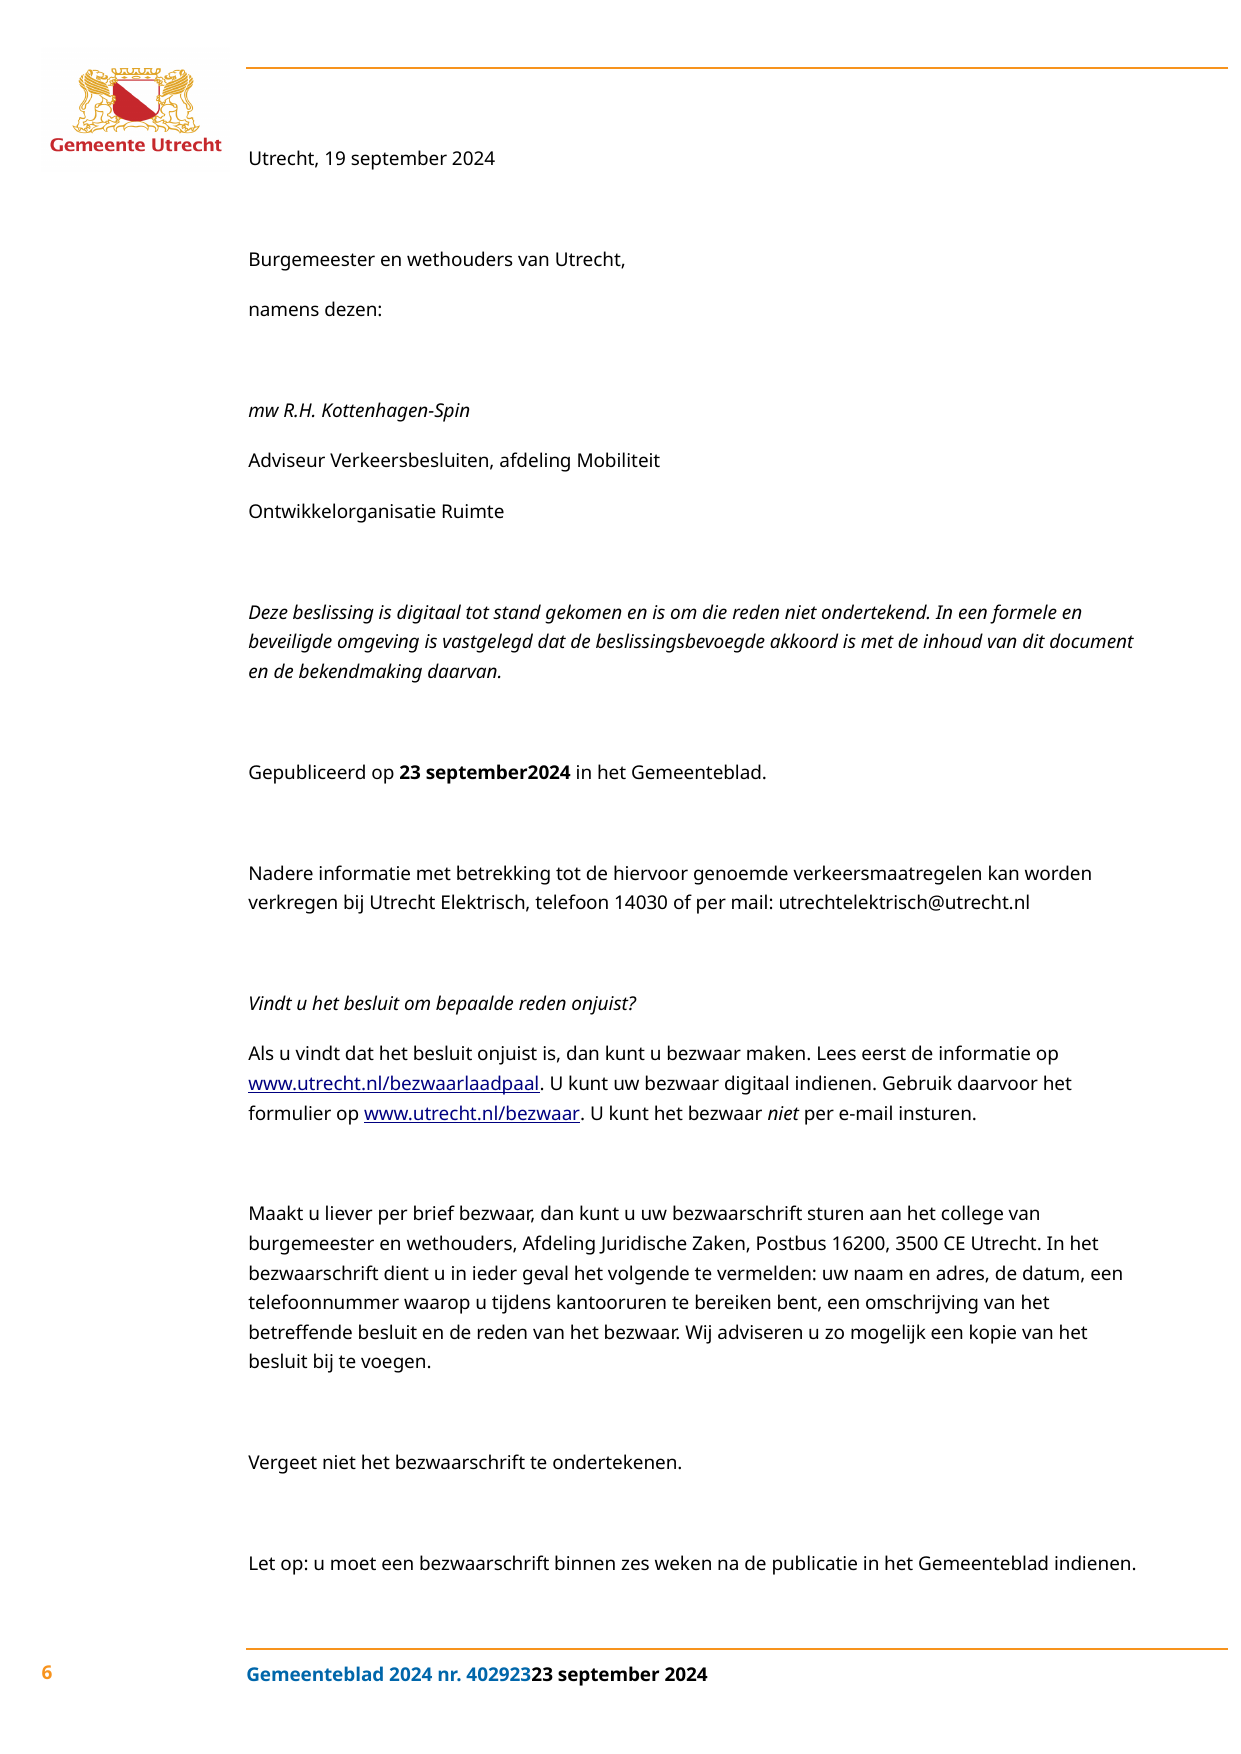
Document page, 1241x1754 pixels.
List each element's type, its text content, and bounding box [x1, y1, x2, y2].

text Maakt u liever per brief bezwaar, dan kunt u uw bezwaarschrift sturen aan het college van burgemeester en wethouders, Afdeling Juridische Zaken, Postbus 16200, 3500 CE Utrecht. In het bezwaarschrift dient u in ieder geval het volgende te vermelden: uw naam en adres, de datum, een telefoonnummer waarop u tijdens kantooruren te bereiken bent, een omschrijving van het betreffende besluit en de reden van het bezwaar. Wij adviseren u zo mogelijk een kopie van het besluit bij te voegen. [248, 1201, 1152, 1374]
text Als u vindt dat het besluit onjuist is, dan kunt u bezwaar maken. Lees eerst de informatie op www.utrecht.nl/bezwaarlaadpaal. U kunt uw bezwaar digitaal indienen. Gebruik daarvoor het formulier op www.utrecht.nl/bezwaar. U kunt het bezwaar niet per e-mail insturen. [248, 1041, 1152, 1126]
text Nadere informatie met betrekking tot de hiervoor genoemde verkeersmaatregelen kan worden verkregen bij Utrecht Elektrisch, telefoon 14030 of per mail: utrechtelektrisch@utrecht.nl [248, 860, 1152, 915]
text Utrecht, 19 september 2024 [248, 145, 1152, 171]
text Ontwikkelorganisatie Ruimte [248, 498, 1152, 524]
text Gepubliceerd op 23 september2024 in het Gemeenteblad. [248, 759, 1152, 785]
text mw R.H. Kottenhagen-Spin [248, 397, 1152, 423]
text Vindt u het besluit om bepaalde reden onjuist? [248, 990, 1152, 1016]
text Vergeet niet het bezwaarschrift te ondertekenen. [248, 1449, 1152, 1475]
text Burgemeester en wethouders van Utrecht, [248, 246, 1152, 272]
text Let op: u moet een bezwaarschrift binnen zes weken na de publicatie in het Gemeenteblad indienen. [248, 1550, 1152, 1576]
text Adviseur Verkeersbesluiten, afdeling Mobiliteit [248, 448, 1152, 473]
picture [41, 47, 231, 172]
text Deze beslissing is digitaal tot stand gekomen en is om die reden niet ondertekend. In een formele en beveiligde omgeving is vastgelegd dat de beslissingsbevoegde akkoord is met de inhoud van dit document en de bekendmaking daarvan. [248, 599, 1152, 684]
text namens dezen: [248, 296, 1152, 322]
